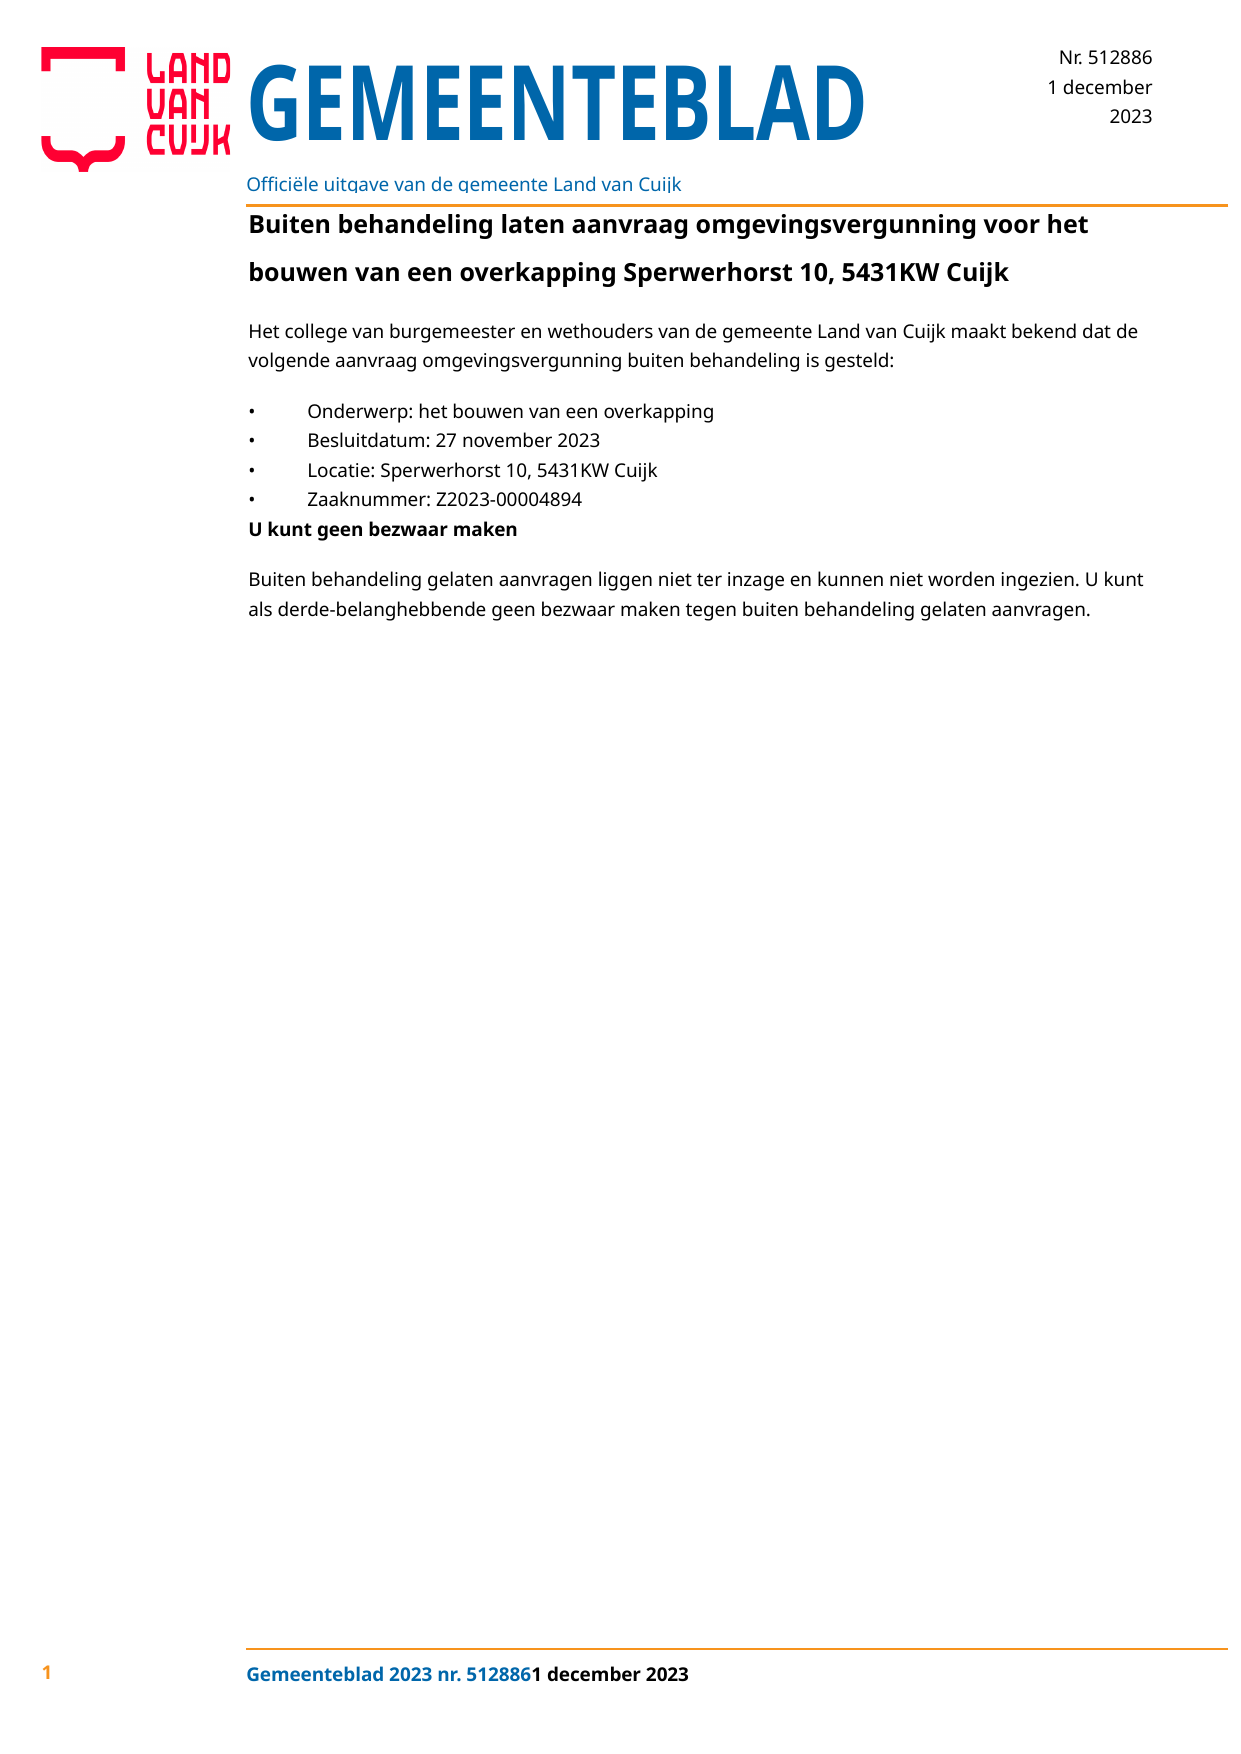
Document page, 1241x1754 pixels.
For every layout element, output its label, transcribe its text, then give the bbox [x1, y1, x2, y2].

text Buiten behandeling gelaten aanvragen liggen niet ter inzage en kunnen niet worden ingezien. U kunt als derde-belanghebbende geen bezwaar maken tegen buiten behandeling gelaten aanvragen. [248, 567, 1152, 622]
text Buiten behandeling laten aanvraag omgevingsvergunning voor het bouwen van een overkapping Sperwerhorst 10, 5431KW Cuijk [248, 207, 1152, 288]
text U kunt geen bezwaar maken [248, 516, 1152, 542]
list Locatie: Sperwerhorst 10, 5431KW Cuijk [248, 457, 1152, 483]
picture [41, 47, 231, 172]
list Zaaknummer: Z2023-00004894 [248, 487, 1152, 512]
list Besluitdatum: 27 november 2023 [248, 427, 1152, 453]
list Onderwerp: het bouwen van een overkapping [248, 398, 1152, 424]
text Het college van burgemeester en wethouders van de gemeente Land van Cuijk maakt bekend dat de volgende aanvraag omgevingsvergunning buiten behandeling is gesteld: [248, 318, 1152, 373]
